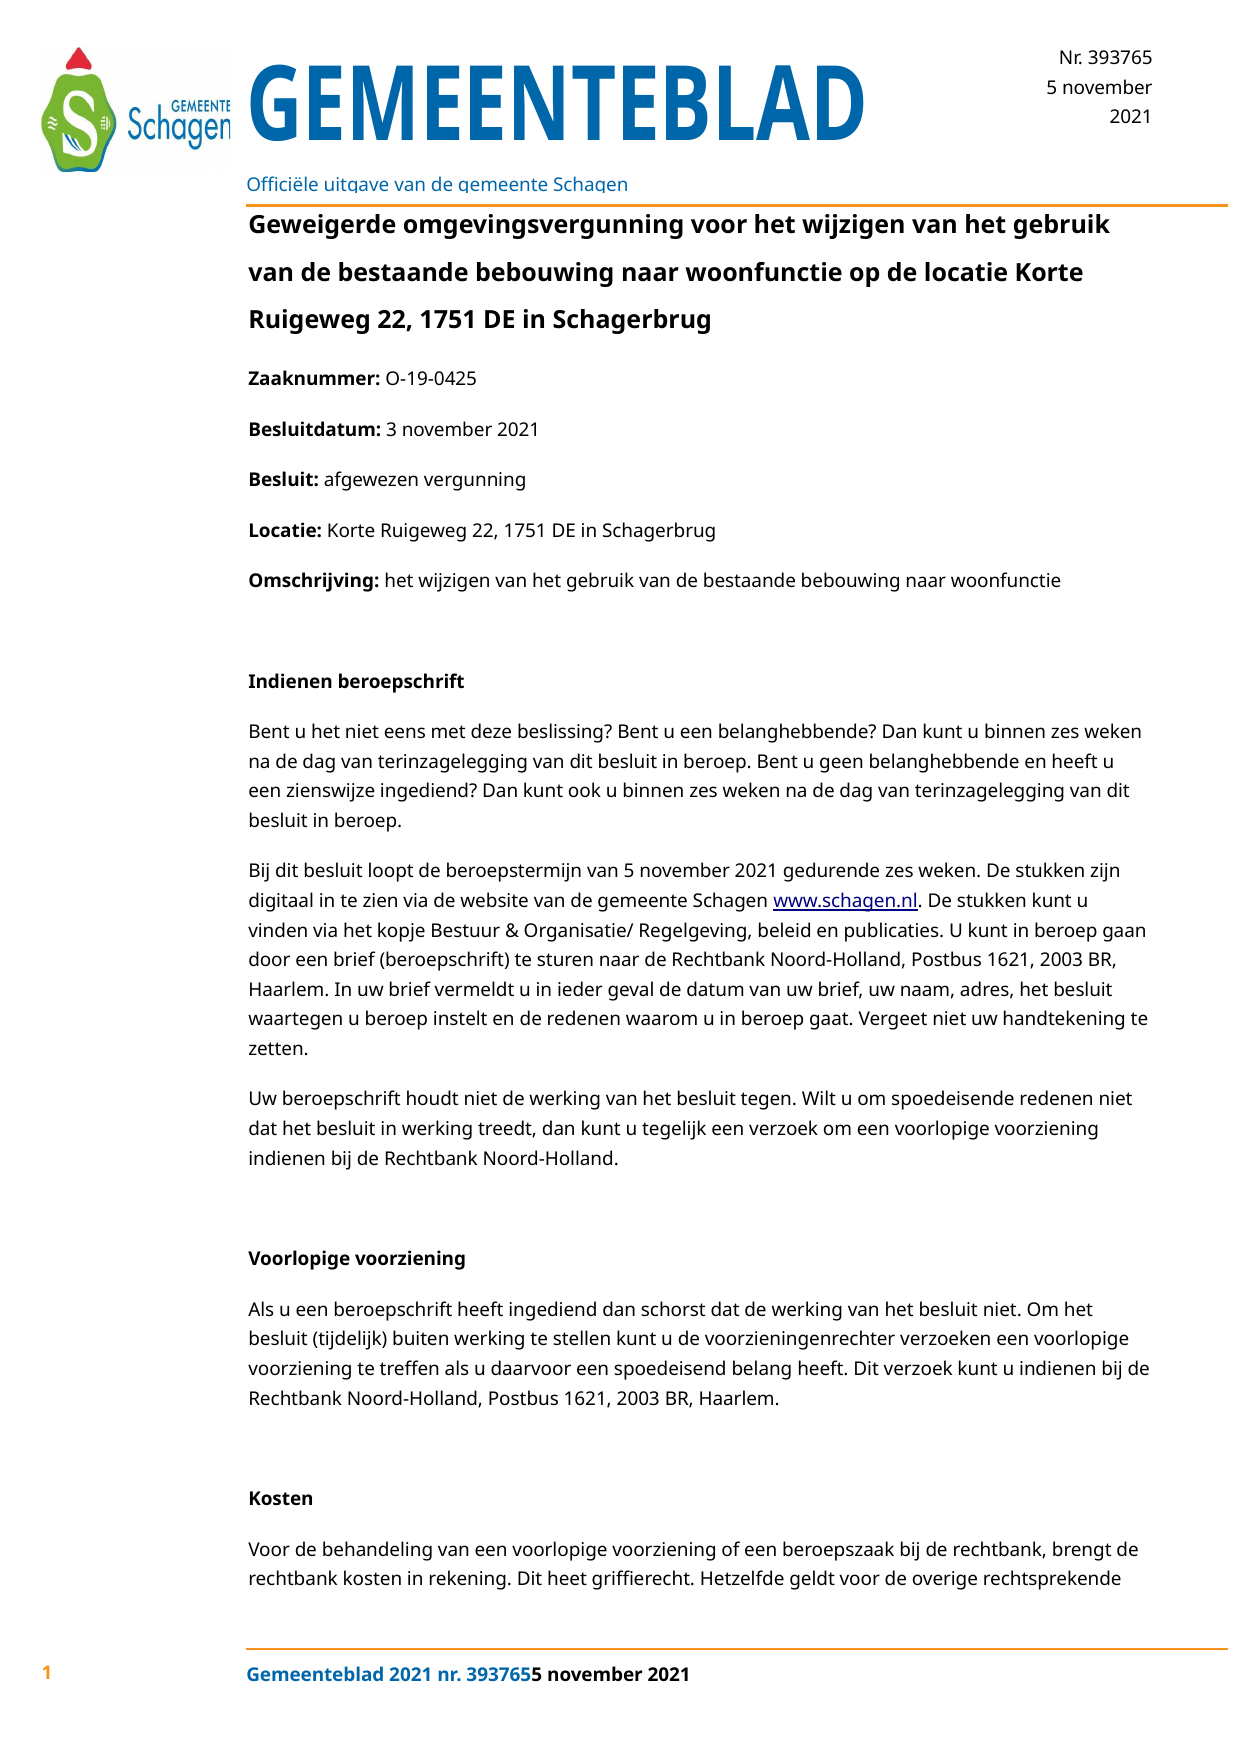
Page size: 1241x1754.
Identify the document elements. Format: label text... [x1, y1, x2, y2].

picture [41, 47, 231, 172]
text Locatie: Korte Ruigeweg 22, 1751 DE in Schagerbrug [248, 517, 1152, 542]
text Zaaknummer: O-19-0425 [248, 366, 1152, 391]
text Besluit: afgewezen vergunning [248, 466, 1152, 492]
text Als u een beroepschrift heeft ingediend dan schorst dat de werking van het besluit niet. Om het besluit (tijdelijk) buiten werking te stellen kunt u de voorzieningenrechter verzoeken een voorlopige voorziening te treffen als u daarvoor een spoedeisend belang heeft. Dit verzoek kunt u indienen bij de Rechtbank Noord-Holland, Postbus 1621, 2003 BR, Haarlem. [248, 1296, 1152, 1410]
text Omschrijving: het wijzigen van het gebruik van de bestaande bebouwing naar woonfunctie [248, 567, 1152, 593]
text Besluitdatum: 3 november 2021 [248, 416, 1152, 442]
text Voor de behandeling van een voorlopige voorziening of een beroepszaak bij de rechtbank, brengt de rechtbank kosten in rekening. Dit heet griffierecht. Hetzelfde geldt voor de overige rechtsprekende [248, 1536, 1152, 1591]
text Uw beroepschrift houdt niet de werking van het besluit tegen. Wilt u om spoedeisende redenen niet dat het besluit in werking treedt, dan kunt u tegelijk een verzoek om een voorlopige voorziening indienen bij de Rechtbank Noord-Holland. [248, 1086, 1152, 1170]
text Geweigerde omgevingsvergunning voor het wijzigen van het gebruik van de bestaande bebouwing naar woonfunctie op de locatie Korte Ruigeweg 22, 1751 DE in Schagerbrug [248, 207, 1152, 336]
text Kosten [248, 1486, 1152, 1511]
text Bent u het niet eens met deze beslissing? Bent u een belanghebbende? Dan kunt u binnen zes weken na de dag van terinzagelegging van dit besluit in beroep. Bent u geen belanghebbende en heeft u een zienswijze ingediend? Dan kunt ook u binnen zes weken na de dag van terinzagelegging van dit besluit in beroep. [248, 718, 1152, 833]
text Indienen beroepschrift [248, 668, 1152, 694]
text Bij dit besluit loopt de beroepstermijn van 5 november 2021 gedurende zes weken. De stukken zijn digitaal in te zien via de website van de gemeente Schagen www.schagen.nl. De stukken kunt u vinden via het kopje Bestuur & Organisatie/ Regelgeving, beleid en publicaties. U kunt in beroep gaan door een brief (beroepschrift) te sturen naar de Rechtbank Noord-Holland, Postbus 1621, 2003 BR, Haarlem. In uw brief vermeldt u in ieder geval de datum van uw brief, uw naam, adres, het besluit waartegen u beroep instelt en de redenen waarom u in beroep gaat. Vergeet niet uw handtekening te zetten. [248, 858, 1152, 1061]
text Voorlopige voorziening [248, 1246, 1152, 1271]
